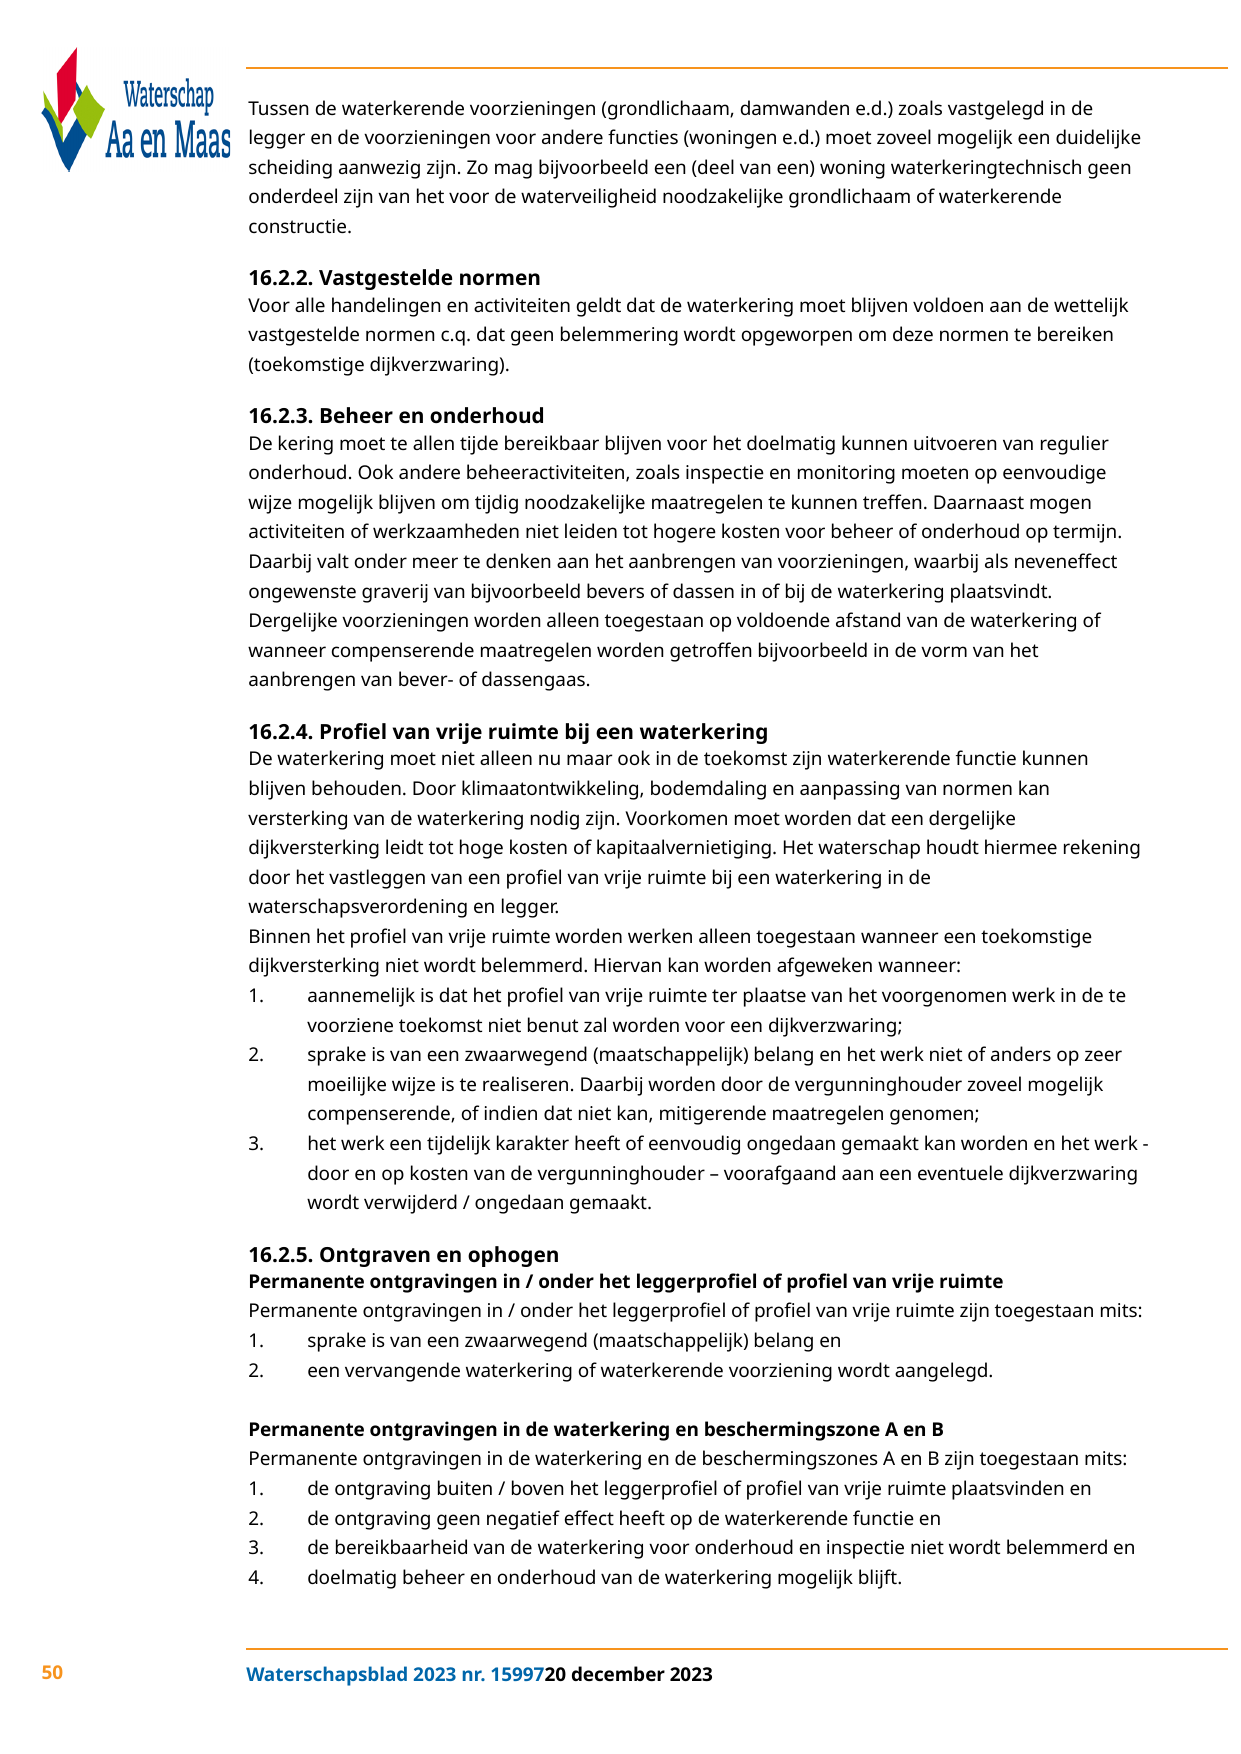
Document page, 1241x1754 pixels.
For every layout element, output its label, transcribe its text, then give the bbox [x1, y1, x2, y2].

list de ontgraving buiten / boven het leggerprofiel of profiel van vrije ruimte plaatsvinden en [248, 1475, 1152, 1501]
text Permanente ontgravingen in / onder het leggerprofiel of profiel van vrije ruimte [248, 1268, 1152, 1294]
text De kering moet te allen tijde bereikbaar blijven voor het doelmatig kunnen uitvoeren van regulier onderhoud. Ook andere beheeractiviteiten, zoals inspectie en monitoring moeten op eenvoudige wijze mogelijk blijven om tijdig noodzakelijke maatregelen te kunnen treffen. Daarnaast mogen activiteiten of werkzaamheden niet leiden tot hogere kosten voor beheer of onderhoud op termijn. Daarbij valt onder meer te denken aan het aanbrengen van voorzieningen, waarbij als neveneffect ongewenste graverij van bijvoorbeeld bevers of dassen in of bij de waterkering plaatsvindt. [248, 430, 1152, 604]
text 16.2.4. Profiel van vrije ruimte bij een waterkering [248, 717, 1152, 746]
text 16.2.2. Vastgestelde normen [248, 263, 1152, 292]
text Permanente ontgravingen in de waterkering en de beschermingszones A en B zijn toegestaan mits: [248, 1446, 1152, 1471]
list het werk een tijdelijk karakter heeft of eenvoudig ongedaan gemaakt kan worden en het werk - door en op kosten van de vergunninghouder – voorafgaand aan een eventuele dijkverzwaring wordt verwijderd / ongedaan gemaakt. [248, 1130, 1152, 1215]
text 16.2.5. Ontgraven en ophogen [248, 1240, 1152, 1268]
text 16.2.3. Beheer en onderhoud [248, 402, 1152, 430]
text Tussen de waterkerende voorzieningen (grondlichaam, damwanden e.d.) zoals vastgelegd in de legger en de voorzieningen voor andere functies (woningen e.d.) moet zoveel mogelijk een duidelijke scheiding aanwezig zijn. Zo mag bijvoorbeeld een (deel van een) woning waterkeringtechnisch geen onderdeel zijn van het voor de waterveiligheid noodzakelijke grondlichaam of waterkerende constructie. [248, 95, 1152, 239]
text Dergelijke voorzieningen worden alleen toegestaan op voldoende afstand van de waterkering of wanneer compenserende maatregelen worden getroffen bijvoorbeeld in de vorm van het aanbrengen van bever- of dassengaas. [248, 607, 1152, 692]
list de ontgraving geen negatief effect heeft op de waterkerende functie en [248, 1505, 1152, 1531]
text De waterkering moet niet alleen nu maar ook in de toekomst zijn waterkerende functie kunnen blijven behouden. Door klimaatontwikkeling, bodemdaling en aanpassing van normen kan versterking van de waterkering nodig zijn. Voorkomen moet worden dat een dergelijke dijkversterking leidt tot hoge kosten of kapitaalvernietiging. Het waterschap houdt hiermee rekening door het vastleggen van een profiel van vrije ruimte bij een waterkering in de waterschapsverordening en legger. [248, 746, 1152, 919]
list doelmatig beheer en onderhoud van de waterkering mogelijk blijft. [248, 1564, 1152, 1590]
text Voor alle handelingen en activiteiten geldt dat de waterkering moet blijven voldoen aan de wettelijk vastgestelde normen c.q. dat geen belemmering wordt opgeworpen om deze normen te bereiken (toekomstige dijkverzwaring). [248, 292, 1152, 377]
text Permanente ontgravingen in de waterkering en beschermingszone A en B [248, 1416, 1152, 1442]
list de bereikbaarheid van de waterkering voor onderhoud en inspectie niet wordt belemmerd en [248, 1534, 1152, 1560]
picture [41, 47, 231, 172]
text Binnen het profiel van vrije ruimte worden werken alleen toegestaan wanneer een toekomstige dijkversterking niet wordt belemmerd. Hiervan kan worden afgeweken wanneer: [248, 923, 1152, 978]
list sprake is van een zwaarwegend (maatschappelijk) belang en het werk niet of anders op zeer moeilijke wijze is te realiseren. Daarbij worden door de vergunninghouder zoveel mogelijk compenserende, of indien dat niet kan, mitigerende maatregelen genomen; [248, 1041, 1152, 1126]
list een vervangende waterkering of waterkerende voorziening wordt aangelegd. [248, 1357, 1152, 1383]
text Permanente ontgravingen in / onder het leggerprofiel of profiel van vrije ruimte zijn toegestaan mits: [248, 1298, 1152, 1323]
list aannemelijk is dat het profiel van vrije ruimte ter plaatse van het voorgenomen werk in de te voorziene toekomst niet benut zal worden voor een dijkverzwaring; [248, 982, 1152, 1037]
list sprake is van een zwaarwegend (maatschappelijk) belang en [248, 1327, 1152, 1353]
